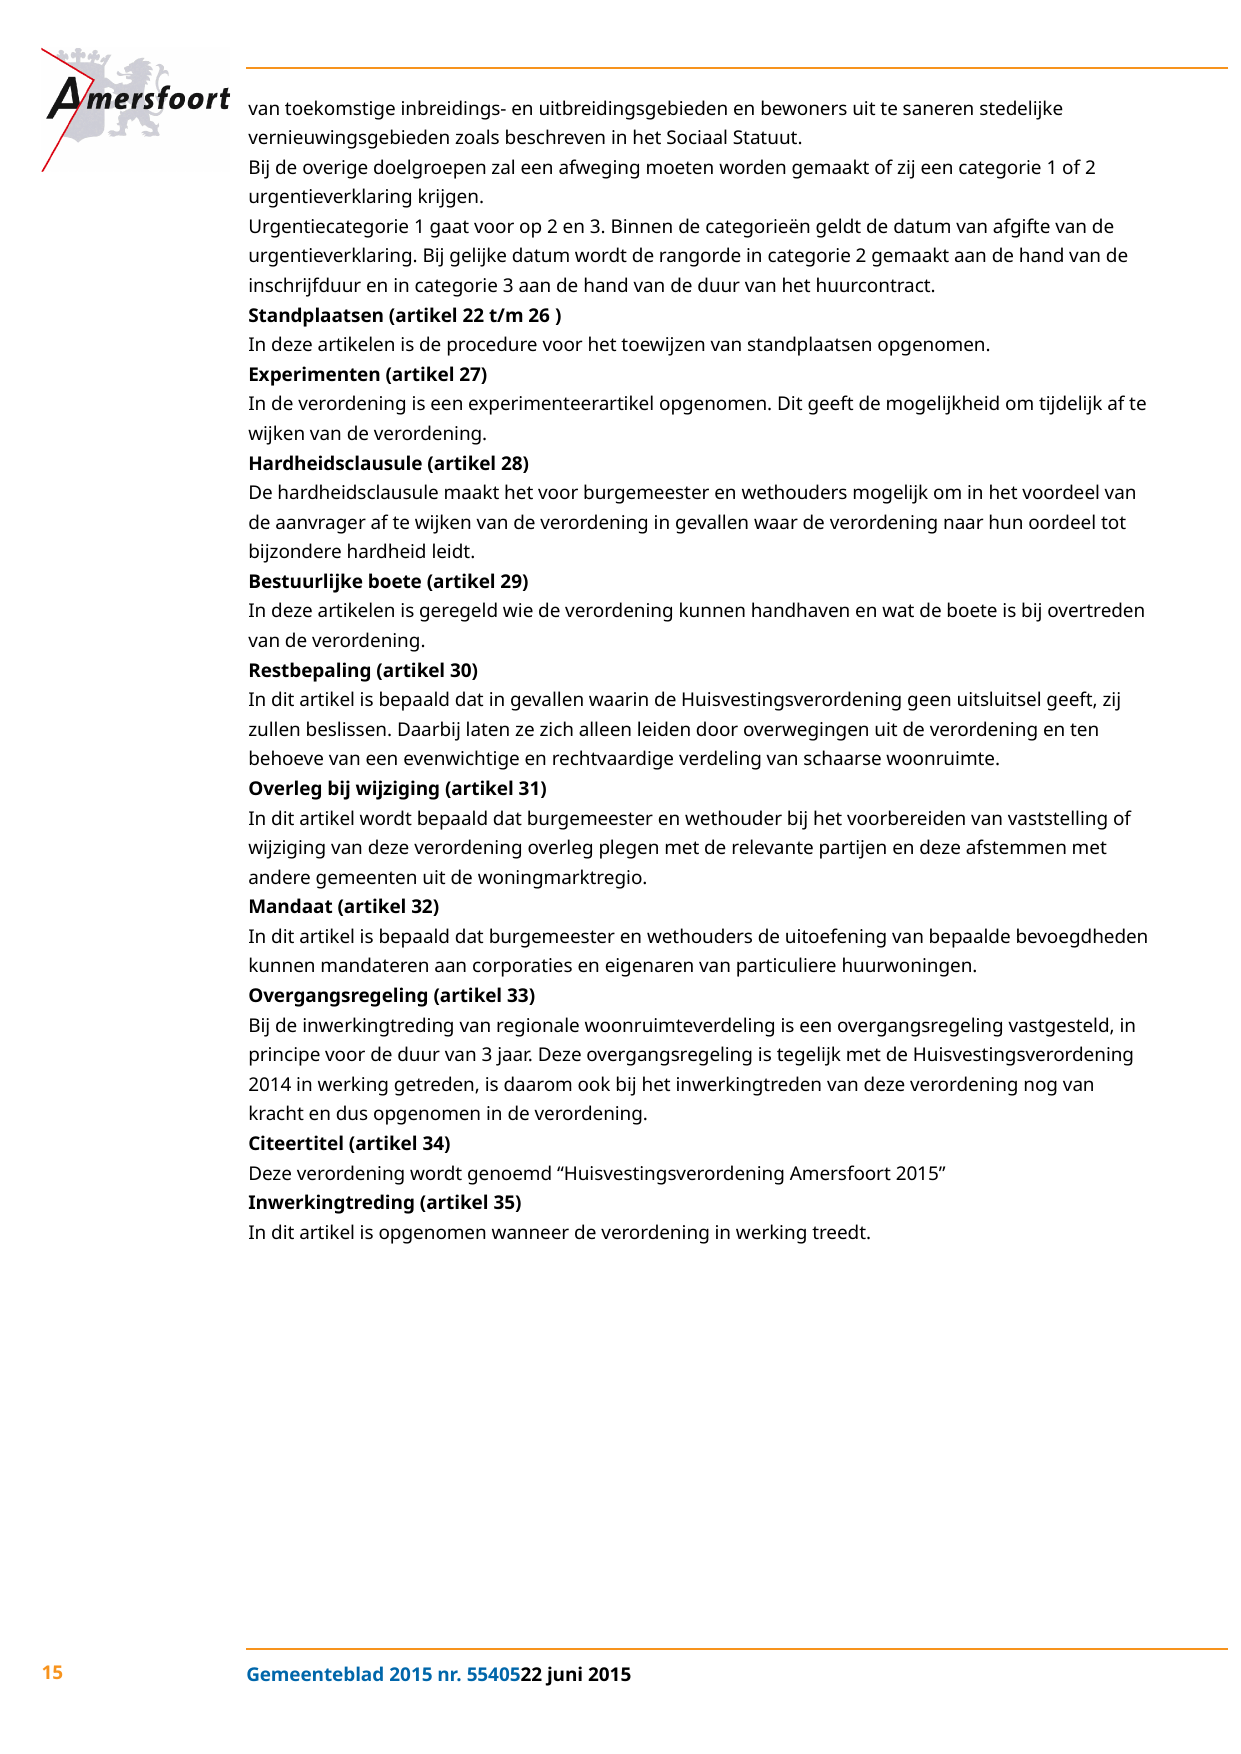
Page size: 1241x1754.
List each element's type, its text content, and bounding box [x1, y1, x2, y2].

text In deze artikelen is de procedure voor het toewijzen van standplaatsen opgenomen. [248, 331, 1152, 357]
text In dit artikel is opgenomen wanneer de verordening in werking treedt. [248, 1219, 1152, 1245]
text Bestuurlijke boete (artikel 29) [248, 568, 1152, 594]
text Overleg bij wijziging (artikel 31) [248, 775, 1152, 801]
text Standplaatsen (artikel 22 t/m 26 ) [248, 302, 1152, 328]
text Hardheidsclausule (artikel 28) [248, 450, 1152, 476]
text De hardheidsclausule maakt het voor burgemeester en wethouders mogelijk om in het voordeel van de aanvrager af te wijken van de verordening in gevallen waar de verordening naar hun oordeel tot bijzondere hardheid leidt. [248, 479, 1152, 564]
text Bij de overige doelgroepen zal een afweging moeten worden gemaakt of zij een categorie 1 of 2 urgentieverklaring krijgen. [248, 154, 1152, 209]
text Mandaat (artikel 32) [248, 893, 1152, 919]
text Overgangsregeling (artikel 33) [248, 982, 1152, 1008]
picture [41, 47, 231, 172]
text In deze artikelen is geregeld wie de verordening kunnen handhaven en wat de boete is bij overtreden van de verordening. [248, 598, 1152, 653]
text Deze verordening wordt genoemd “Huisvestingsverordening Amersfoort 2015” [248, 1160, 1152, 1186]
text Bij de inwerkingtreding van regionale woonruimteverdeling is een overgangsregeling vastgesteld, in principe voor de duur van 3 jaar. Deze overgangsregeling is tegelijk met de Huisvestingsverordening 2014 in werking getreden, is daarom ook bij het inwerkingtreden van deze verordening nog van kracht en dus opgenomen in de verordening. [248, 1012, 1152, 1126]
text In dit artikel wordt bepaald dat burgemeester en wethouder bij het voorbereiden van vaststelling of wijziging van deze verordening overleg plegen met de relevante partijen en deze afstemmen met andere gemeenten uit de woningmarktregio. [248, 805, 1152, 890]
text Experimenten (artikel 27) [248, 361, 1152, 387]
text In de verordening is een experimenteerartikel opgenomen. Dit geeft de mogelijkheid om tijdelijk af te wijken van de verordening. [248, 391, 1152, 446]
text Citeertitel (artikel 34) [248, 1130, 1152, 1156]
text In dit artikel is bepaald dat in gevallen waarin de Huisvestingsverordening geen uitsluitsel geeft, zij zullen beslissen. Daarbij laten ze zich alleen leiden door overwegingen uit de verordening en ten behoeve van een evenwichtige en rechtvaardige verdeling van schaarse woonruimte. [248, 686, 1152, 771]
text In dit artikel is bepaald dat burgemeester en wethouders de uitoefening van bepaalde bevoegdheden kunnen mandateren aan corporaties en eigenaren van particuliere huurwoningen. [248, 923, 1152, 978]
text Restbepaling (artikel 30) [248, 657, 1152, 683]
text Urgentiecategorie 1 gaat voor op 2 en 3. Binnen de categorieën geldt de datum van afgifte van de urgentieverklaring. Bij gelijke datum wordt de rangorde in categorie 2 gemaakt aan de hand van de inschrijfduur en in categorie 3 aan de hand van de duur van het huurcontract. [248, 213, 1152, 298]
text van toekomstige inbreidings- en uitbreidingsgebieden en bewoners uit te saneren stedelijke vernieuwingsgebieden zoals beschreven in het Sociaal Statuut. [248, 95, 1152, 150]
text Inwerkingtreding (artikel 35) [248, 1189, 1152, 1215]
